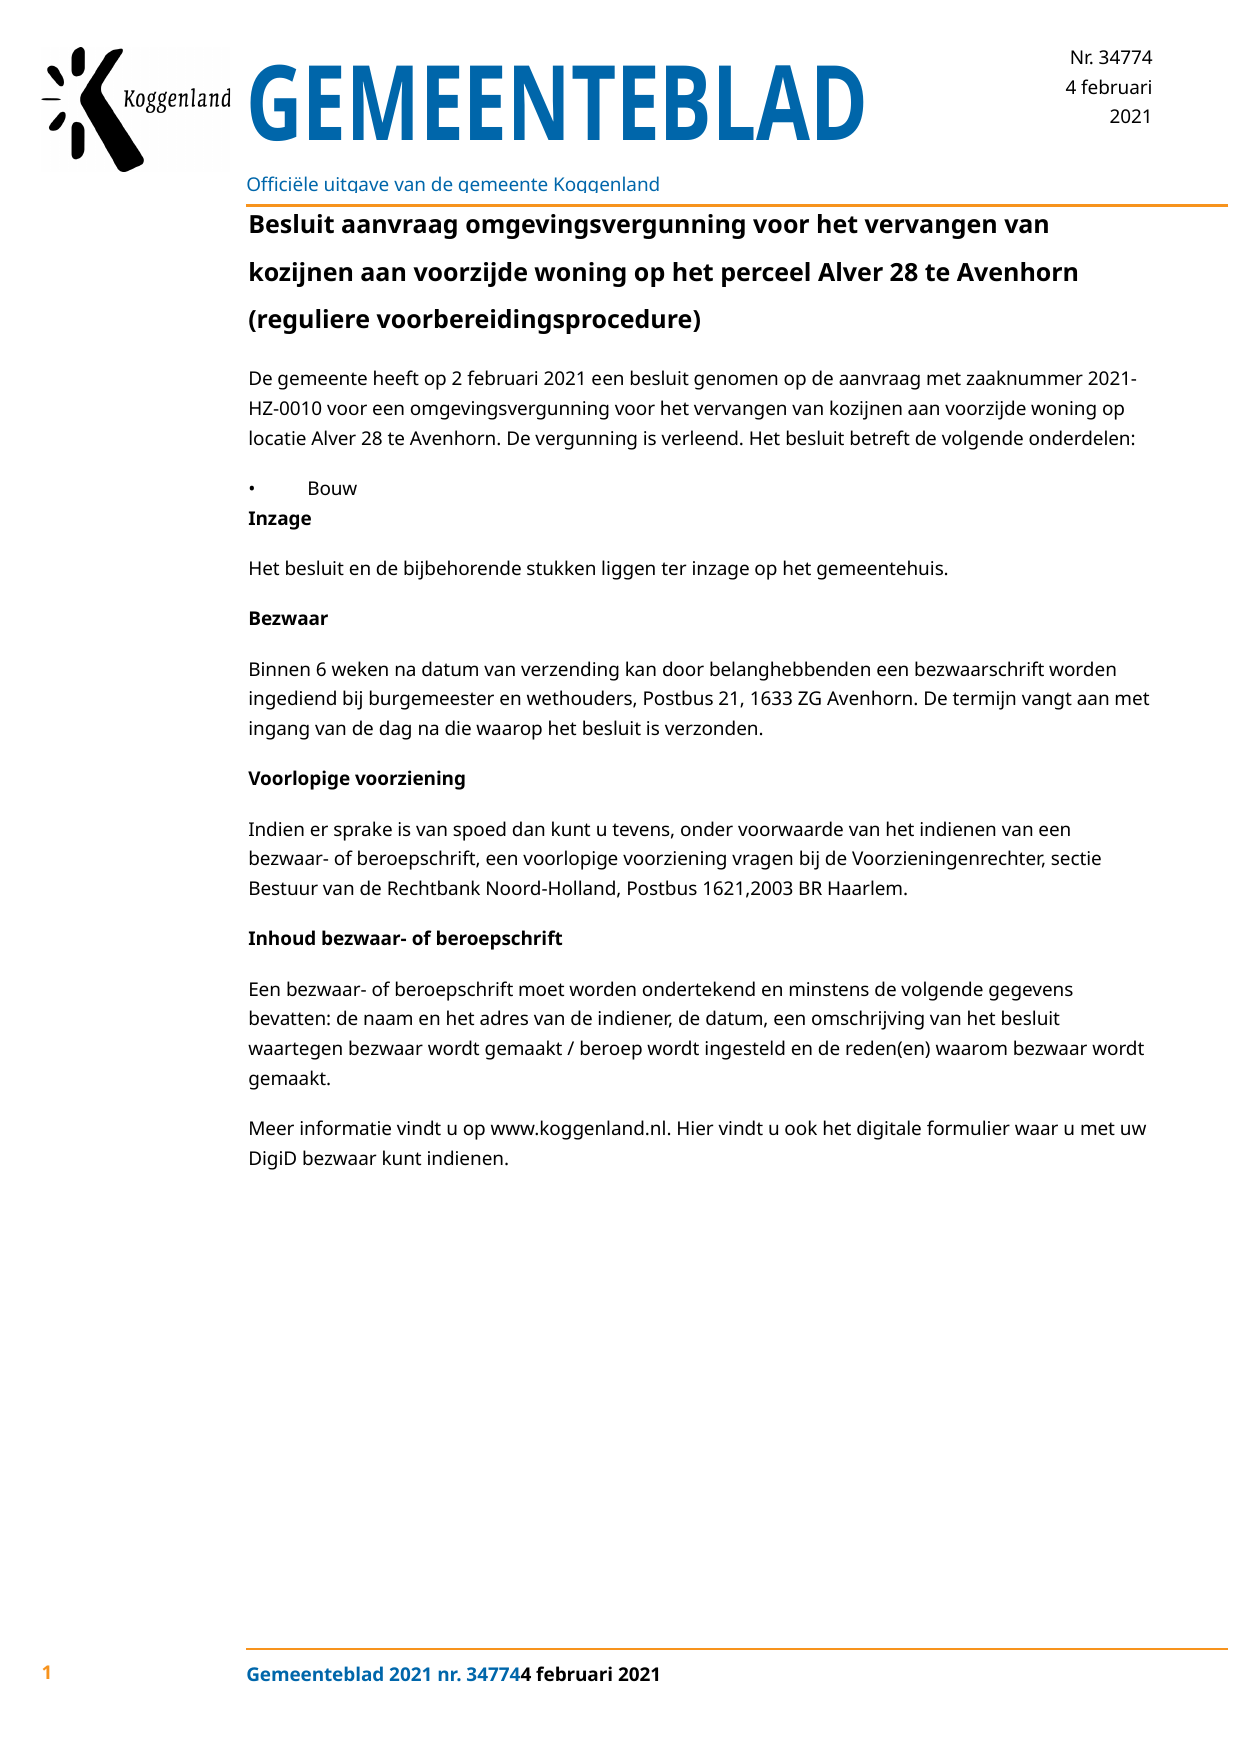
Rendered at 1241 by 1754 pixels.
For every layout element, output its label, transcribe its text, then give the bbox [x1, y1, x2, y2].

text Het besluit en de bijbehorende stukken liggen ter inzage op het gemeentehuis. [248, 555, 1152, 581]
text Binnen 6 weken na datum van verzending kan door belanghebbenden een bezwaarschrift worden ingediend bij burgemeester en wethouders, Postbus 21, 1633 ZG Avenhorn. De termijn vangt aan met ingang van de dag na die waarop het besluit is verzonden. [248, 656, 1152, 741]
list Bouw [248, 475, 1152, 501]
text Besluit aanvraag omgevingsvergunning voor het vervangen van kozijnen aan voorzijde woning op het perceel Alver 28 te Avenhorn (reguliere voorbereidingsprocedure) [248, 207, 1152, 336]
text Voorlopige voorziening [248, 766, 1152, 791]
picture [41, 47, 231, 172]
text Inhoud bezwaar- of beroepschrift [248, 926, 1152, 951]
text Bezwaar [248, 606, 1152, 631]
text Inzage [248, 505, 1152, 530]
text Een bezwaar- of beroepschrift moet worden ondertekend en minstens de volgende gegevens bevatten: de naam en het adres van de indiener, de datum, een omschrijving van het besluit waartegen bezwaar wordt gemaakt / beroep wordt ingesteld en de reden(en) waarom bezwaar wordt gemaakt. [248, 976, 1152, 1090]
text Indien er sprake is van spoed dan kunt u tevens, onder voorwaarde van het indienen van een bezwaar- of beroepschrift, een voorlopige voorziening vragen bij de Voorzieningenrechter, sectie Bestuur van de Rechtbank Noord-Holland, Postbus 1621,2003 BR Haarlem. [248, 816, 1152, 901]
text De gemeente heeft op 2 februari 2021 een besluit genomen op de aanvraag met zaaknummer 2021-HZ-0010 voor een omgevingsvergunning voor het vervangen van kozijnen aan voorzijde woning op locatie Alver 28 te Avenhorn. De vergunning is verleend. Het besluit betreft de volgende onderdelen: [248, 366, 1152, 450]
text Meer informatie vindt u op www.koggenland.nl. Hier vindt u ook het digitale formulier waar u met uw DigiD bezwaar kunt indienen. [248, 1115, 1152, 1170]
